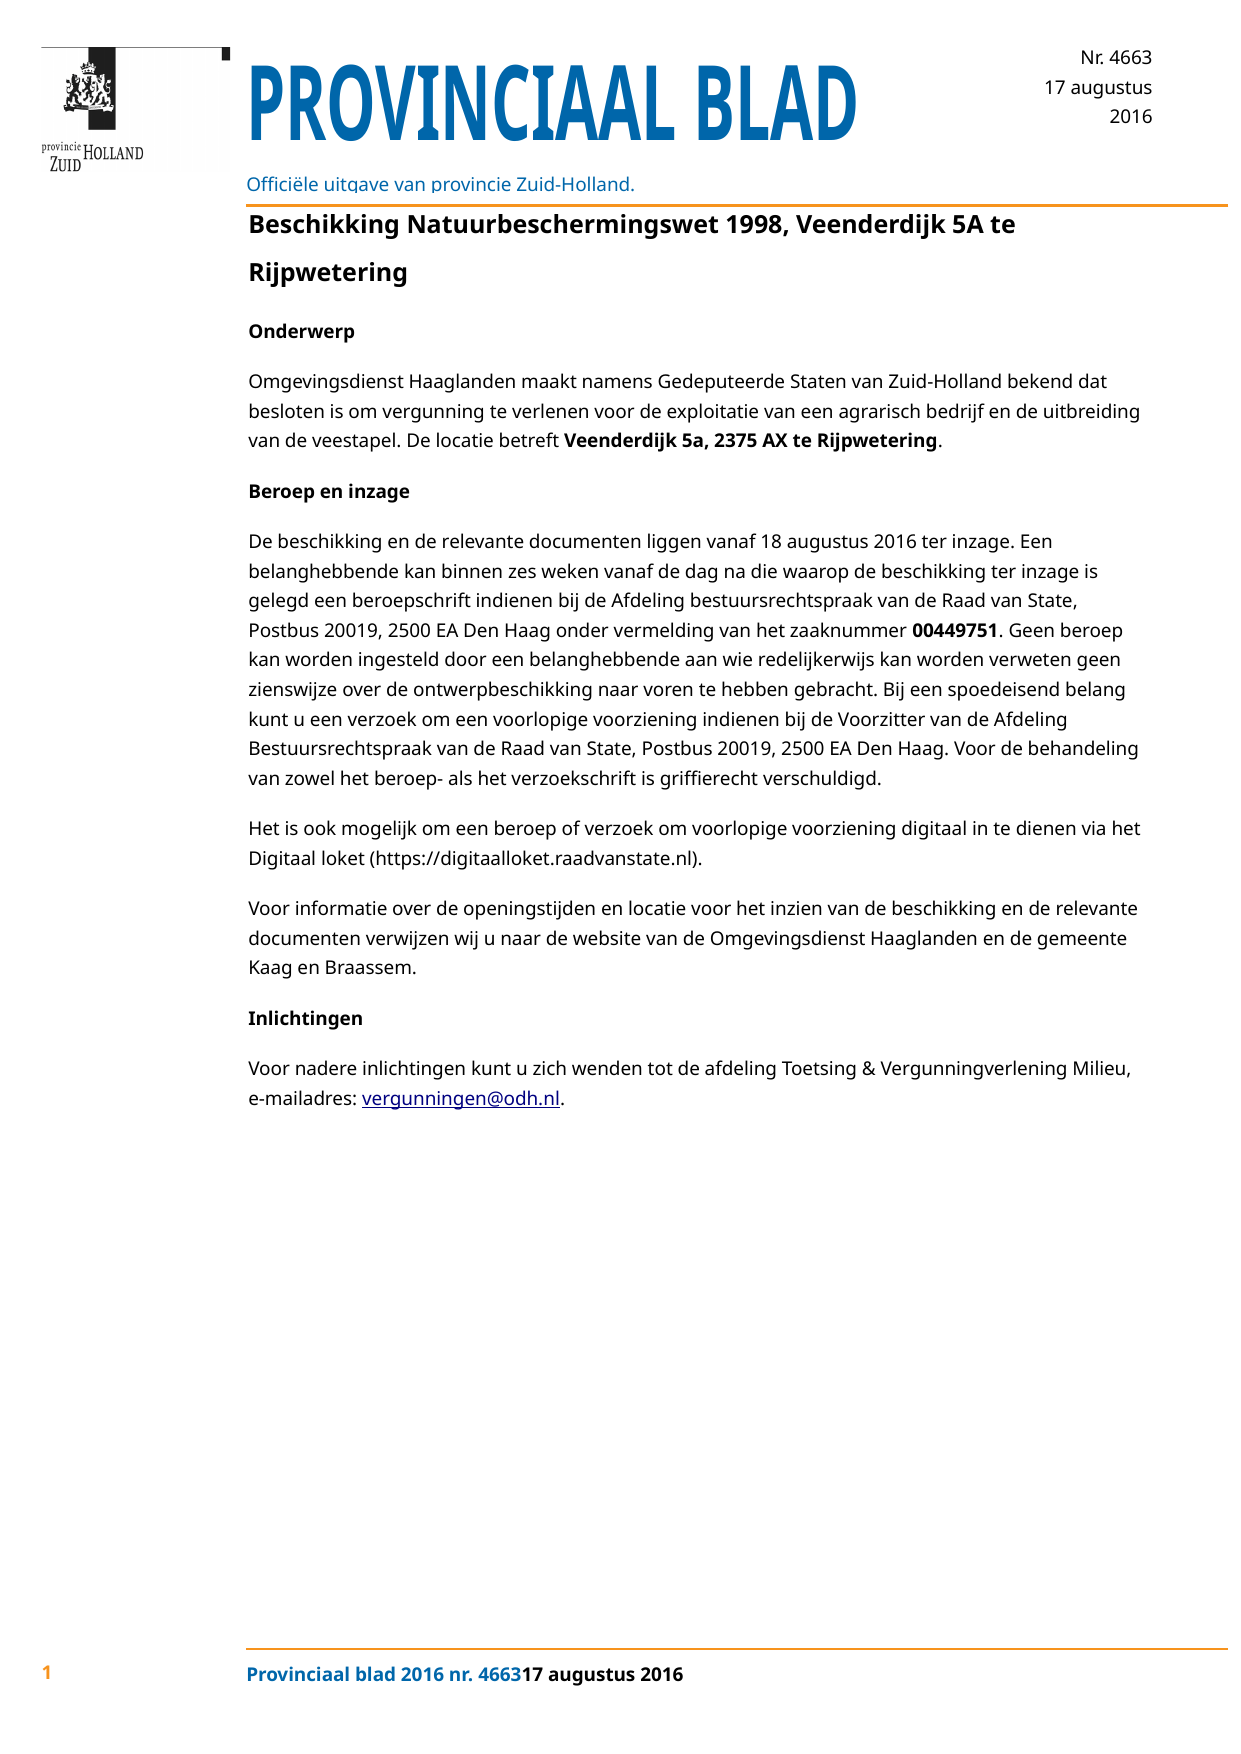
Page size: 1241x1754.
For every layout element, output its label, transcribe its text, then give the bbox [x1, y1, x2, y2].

text Inlichtingen [248, 1005, 1152, 1031]
text De beschikking en de relevante documenten liggen vanaf 18 augustus 2016 ter inzage. Een belanghebbende kan binnen zes weken vanaf de dag na die waarop de beschikking ter inzage is gelegd een beroepschrift indienen bij de Afdeling bestuursrechtspraak van de Raad van State, Postbus 20019, 2500 EA Den Haag onder vermelding van het zaaknummer 00449751. Geen beroep kan worden ingesteld door een belanghebbende aan wie redelijkerwijs kan worden verweten geen zienswijze over de ontwerpbeschikking naar voren te hebben gebracht. Bij een spoedeisend belang kunt u een verzoek om een voorlopige voorziening indienen bij de Voorzitter van de Afdeling Bestuursrechtspraak van de Raad van State, Postbus 20019, 2500 EA Den Haag. Voor de behandeling van zowel het beroep- als het verzoekschrift is griffierecht verschuldigd. [248, 528, 1152, 791]
text Beroep en inzage [248, 478, 1152, 504]
text Onderwerp [248, 318, 1152, 344]
text Omgevingsdienst Haaglanden maakt namens Gedeputeerde Staten van Zuid-Holland bekend dat besloten is om vergunning te verlenen voor de exploitatie van een agrarisch bedrijf en de uitbreiding van de veestapel. De locatie betreft Veenderdijk 5a, 2375 AX te Rijpwetering. [248, 368, 1152, 453]
picture [41, 47, 231, 172]
text Voor informatie over de openingstijden en locatie voor het inzien van de beschikking en de relevante documenten verwijzen wij u naar de website van de Omgevingsdienst Haaglanden en de gemeente Kaag en Braassem. [248, 895, 1152, 980]
text Beschikking Natuurbeschermingswet 1998, Veenderdijk 5A te Rijpwetering [248, 207, 1152, 288]
text Het is ook mogelijk om een beroep of verzoek om voorlopige voorziening digitaal in te dienen via het Digitaal loket (https://digitaalloket.raadvanstate.nl). [248, 815, 1152, 871]
text Voor nadere inlichtingen kunt u zich wenden tot de afdeling Toetsing & Vergunningverlening Milieu, e-mailadres: vergunningen@odh.nl. [248, 1055, 1152, 1111]
